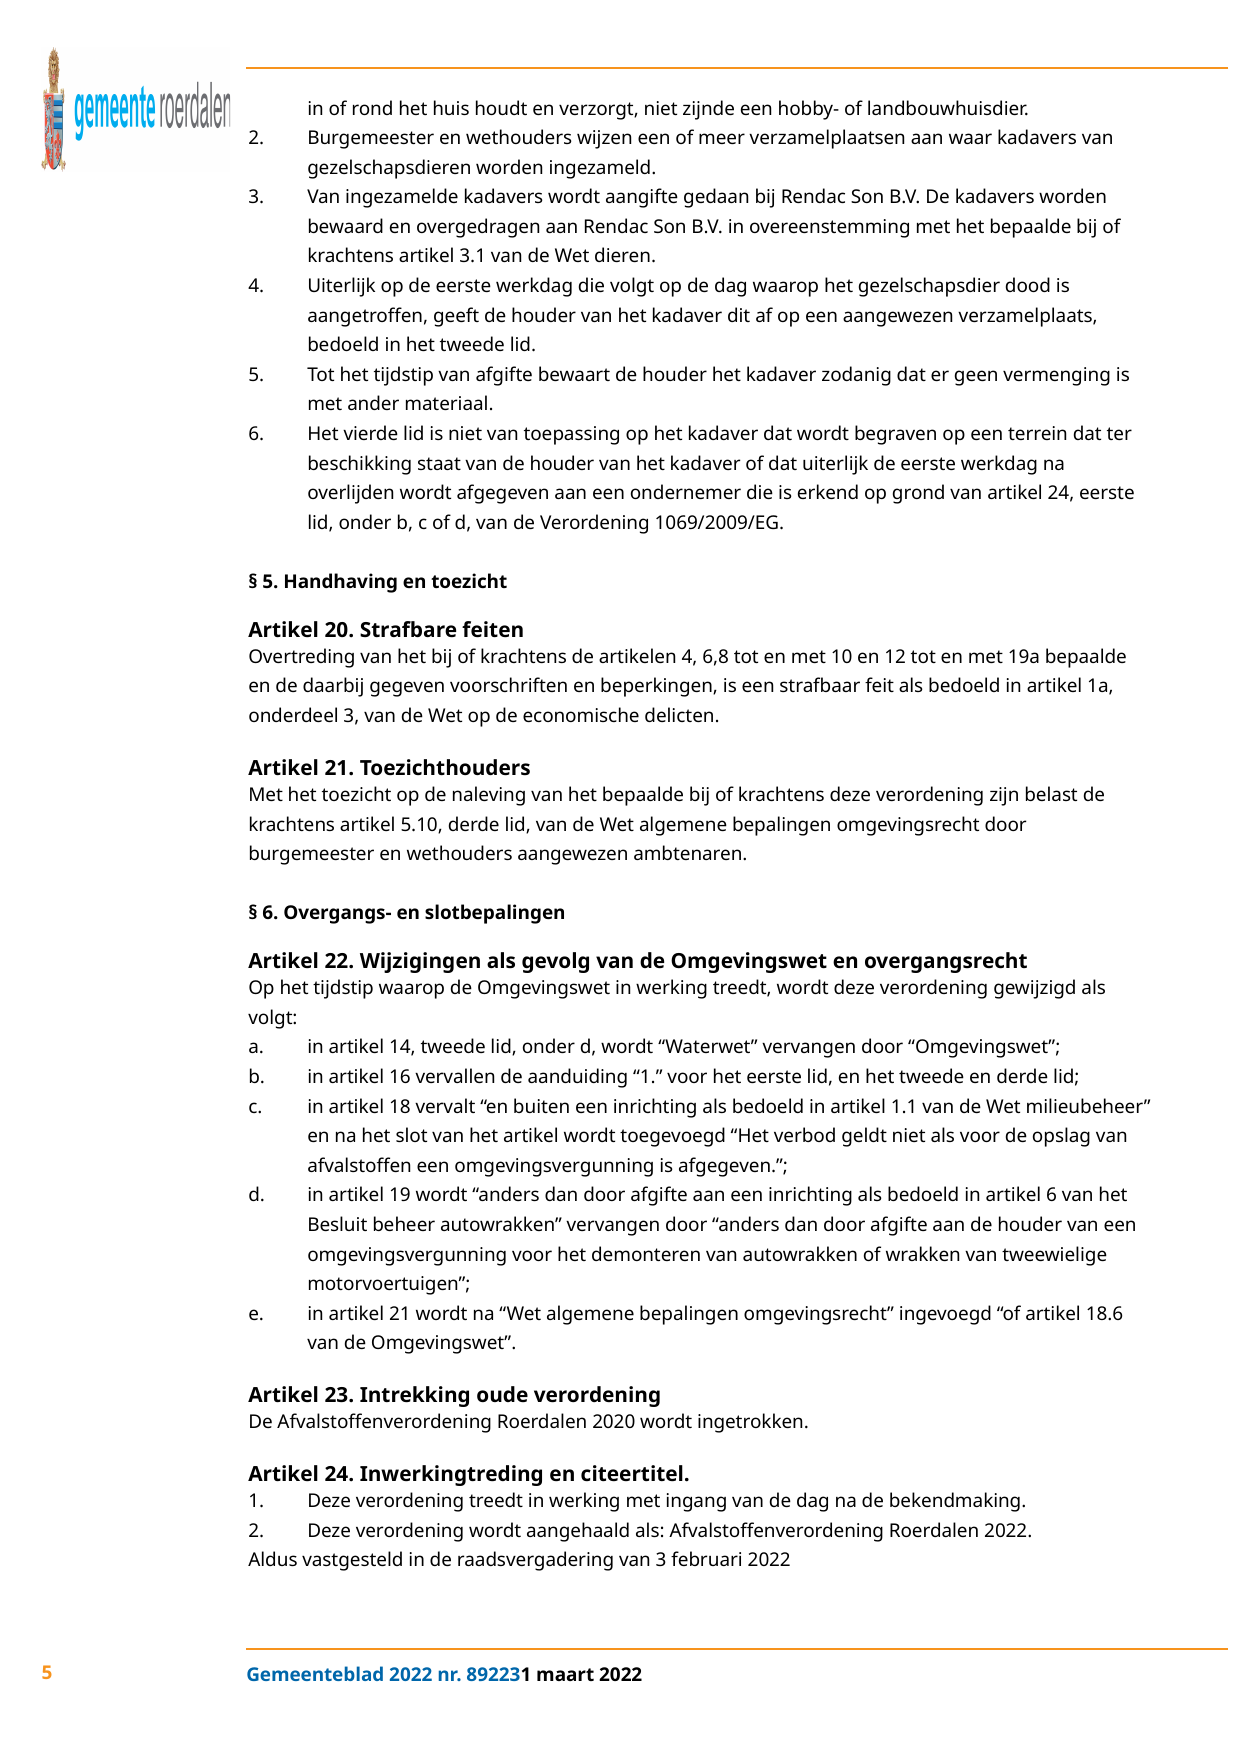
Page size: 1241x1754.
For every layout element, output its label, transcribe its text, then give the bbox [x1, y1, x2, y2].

list in artikel 21 wordt na “Wet algemene bepalingen omgevingsrecht” ingevoegd “of artikel 18.6 van de Omgevingswet”. [248, 1300, 1152, 1355]
text § 5. Handhaving en toezicht [248, 568, 1152, 594]
list Deze verordening wordt aangehaald als: Afvalstoffenverordening Roerdalen 2022. [248, 1517, 1152, 1542]
list Tot het tijdstip van afgifte bewaart de houder het kadaver zodanig dat er geen vermenging is met ander materiaal. [248, 361, 1152, 416]
text Artikel 20. Strafbare feiten [248, 615, 1152, 643]
list Burgemeester en wethouders wijzen een of meer verzamelplaatsen aan waar kadavers van gezelschapsdieren worden ingezameld. [248, 124, 1152, 180]
text Artikel 22. Wijzigingen als gevolg van de Omgevingswet en overgangsrecht [248, 946, 1152, 974]
list Het vierde lid is niet van toepassing op het kadaver dat wordt begraven op een terrein dat ter beschikking staat van de houder van het kadaver of dat uiterlijk de eerste werkdag na overlijden wordt afgegeven aan een ondernemer die is erkend op grond van artikel 24, eerste lid, onder b, c of d, van de Verordening 1069/2009/EG. [248, 420, 1152, 535]
list in of rond het huis houdt en verzorgt, niet zijnde een hobby- of landbouwhuisdier. [248, 95, 1152, 121]
text § 6. Overgangs- en slotbepalingen [248, 899, 1152, 925]
list in artikel 14, tweede lid, onder d, wordt “Waterwet” vervangen door “Omgevingswet”; [248, 1034, 1152, 1059]
picture [41, 47, 231, 172]
list in artikel 18 vervalt “en buiten een inrichting als bedoeld in artikel 1.1 van de Wet milieubeheer” en na het slot van het artikel wordt toegevoegd “Het verbod geldt niet als voor de opslag van afvalstoffen een omgevingsvergunning is afgegeven.”; [248, 1093, 1152, 1178]
text Artikel 23. Intrekking oude verordening [248, 1380, 1152, 1408]
list in artikel 19 wordt “anders dan door afgifte aan een inrichting als bedoeld in artikel 6 van het Besluit beheer autowrakken” vervangen door “anders dan door afgifte aan de houder van een omgevingsvergunning voor het demonteren van autowrakken of wrakken van tweewielige motorvoertuigen”; [248, 1182, 1152, 1296]
list Uiterlijk op de eerste werkdag die volgt op de dag waarop het gezelschapsdier dood is aangetroffen, geeft de houder van het kadaver dit af op een aangewezen verzamelplaats, bedoeld in het tweede lid. [248, 272, 1152, 357]
text De Afvalstoffenverordening Roerdalen 2020 wordt ingetrokken. [248, 1408, 1152, 1434]
text Overtreding van het bij of krachtens de artikelen 4, 6,8 tot en met 10 en 12 tot en met 19a bepaalde en de daarbij gegeven voorschriften en beperkingen, is een strafbaar feit als bedoeld in artikel 1a, onderdeel 3, van de Wet op de economische delicten. [248, 643, 1152, 728]
text Met het toezicht op de naleving van het bepaalde bij of krachtens deze verordening zijn belast de krachtens artikel 5.10, derde lid, van de Wet algemene bepalingen omgevingsrecht door burgemeester en wethouders aangewezen ambtenaren. [248, 781, 1152, 866]
text Aldus vastgesteld in de raadsvergadering van 3 februari 2022 [248, 1546, 1152, 1572]
text Artikel 21. Toezichthouders [248, 753, 1152, 781]
text Artikel 24. Inwerkingtreding en citeertitel. [248, 1459, 1152, 1487]
list Van ingezamelde kadavers wordt aangifte gedaan bij Rendac Son B.V. De kadavers worden bewaard en overgedragen aan Rendac Son B.V. in overeenstemming met het bepaalde bij of krachtens artikel 3.1 van de Wet dieren. [248, 183, 1152, 268]
list in artikel 16 vervallen de aanduiding “1.” voor het eerste lid, en het tweede en derde lid; [248, 1063, 1152, 1089]
text Op het tijdstip waarop de Omgevingswet in werking treedt, wordt deze verordening gewijzigd als volgt: [248, 974, 1152, 1030]
list Deze verordening treedt in werking met ingang van de dag na de bekendmaking. [248, 1487, 1152, 1513]
